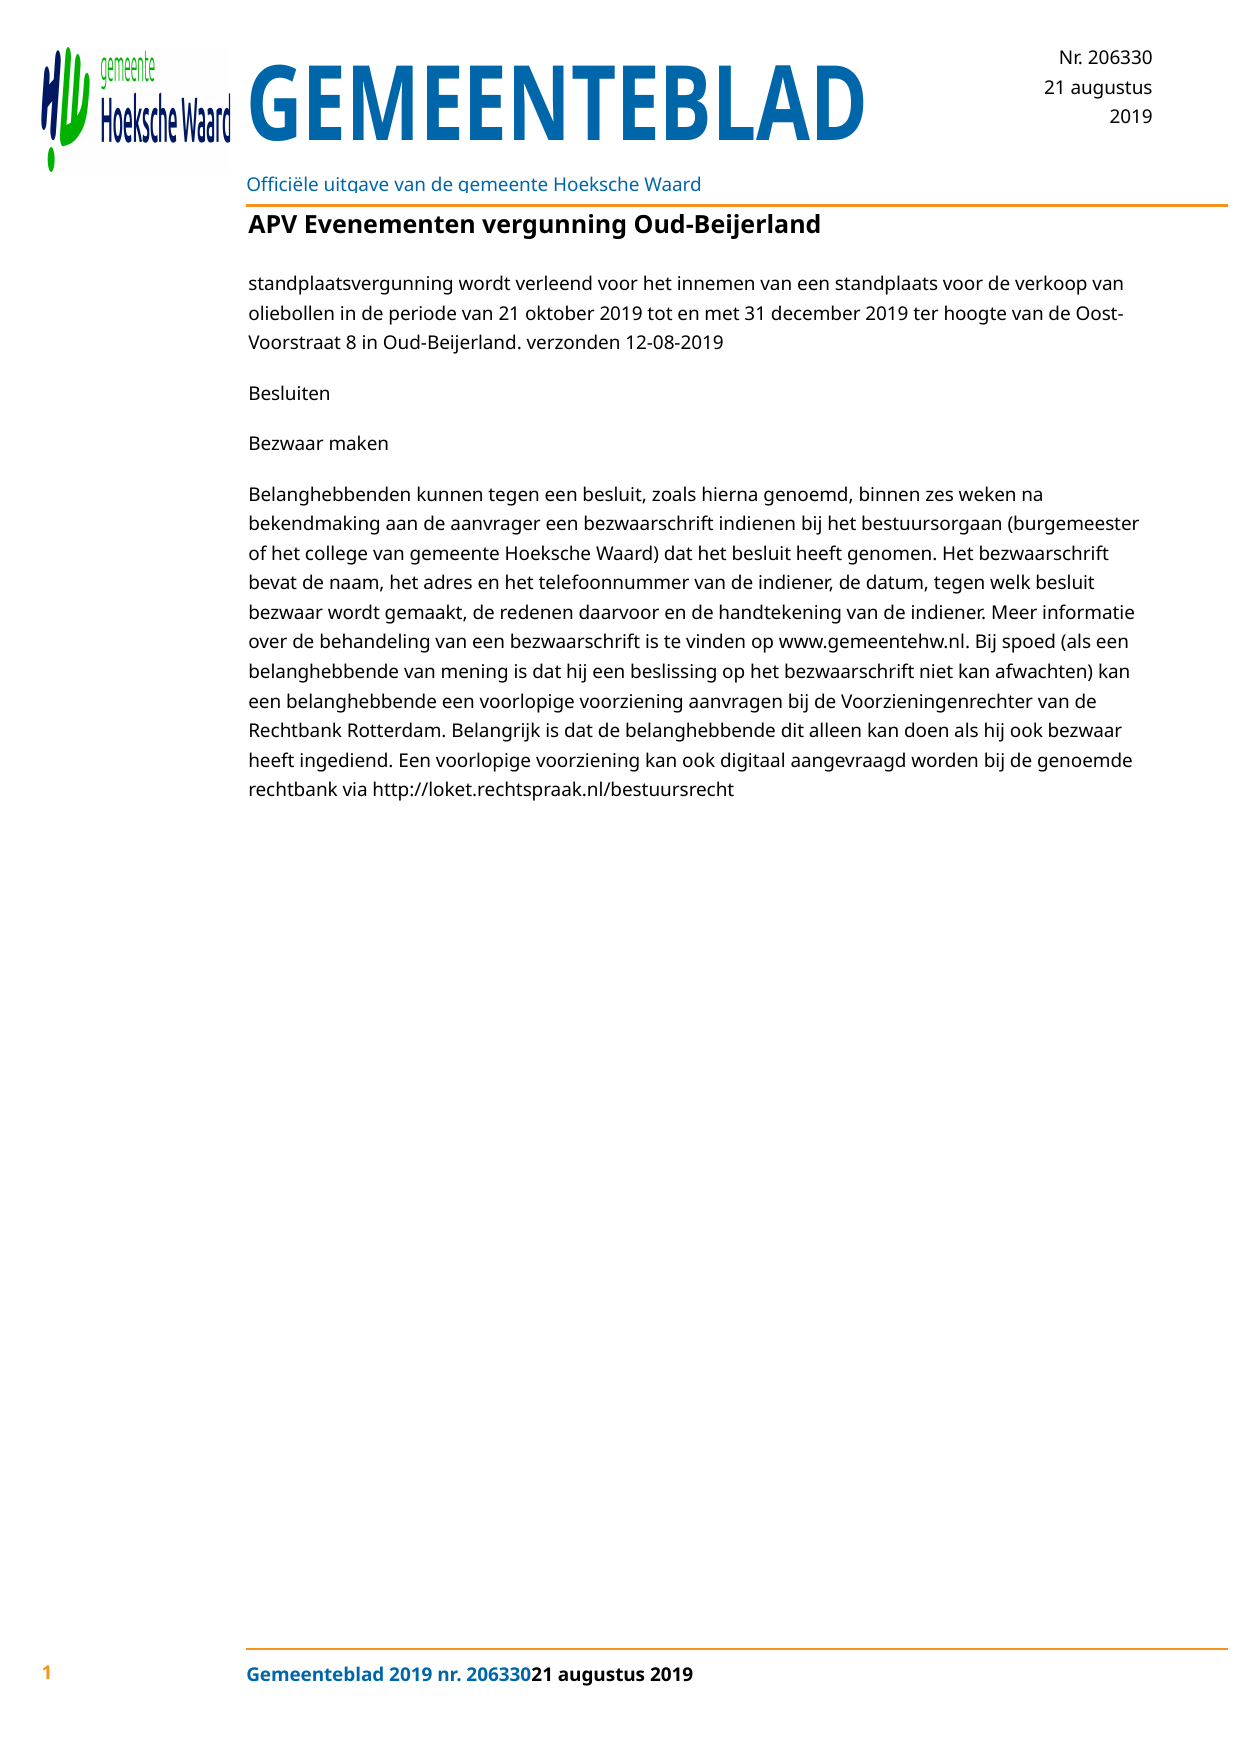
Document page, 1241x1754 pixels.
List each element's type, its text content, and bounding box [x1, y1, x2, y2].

text Belanghebbenden kunnen tegen een besluit, zoals hierna genoemd, binnen zes weken na bekendmaking aan de aanvrager een bezwaarschrift indienen bij het bestuursorgaan (burgemeester of het college van gemeente Hoeksche Waard) dat het besluit heeft genomen. Het bezwaarschrift bevat de naam, het adres en het telefoonnummer van de indiener, de datum, tegen welk besluit bezwaar wordt gemaakt, de redenen daarvoor en de handtekening van de indiener. Meer informatie over de behandeling van een bezwaarschrift is te vinden op www.gemeentehw.nl. Bij spoed (als een belanghebbende van mening is dat hij een beslissing op het bezwaarschrift niet kan afwachten) kan een belanghebbende een voorlopige voorziening aanvragen bij de Voorzieningenrechter van de Rechtbank Rotterdam. Belangrijk is dat de belanghebbende dit alleen kan doen als hij ook bezwaar heeft ingediend. Een voorlopige voorziening kan ook digitaal aangevraagd worden bij de genoemde rechtbank via http://loket.rechtspraak.nl/bestuursrecht [248, 481, 1152, 802]
text Besluiten [248, 380, 1152, 406]
text APV Evenementen vergunning Oud-Beijerland [248, 207, 1152, 241]
text Bezwaar maken [248, 430, 1152, 456]
text standplaatsvergunning wordt verleend voor het innemen van een standplaats voor de verkoop van oliebollen in de periode van 21 oktober 2019 tot en met 31 december 2019 ter hoogte van de Oost-Voorstraat 8 in Oud-Beijerland. verzonden 12-08-2019 [248, 270, 1152, 355]
picture [41, 47, 231, 172]
